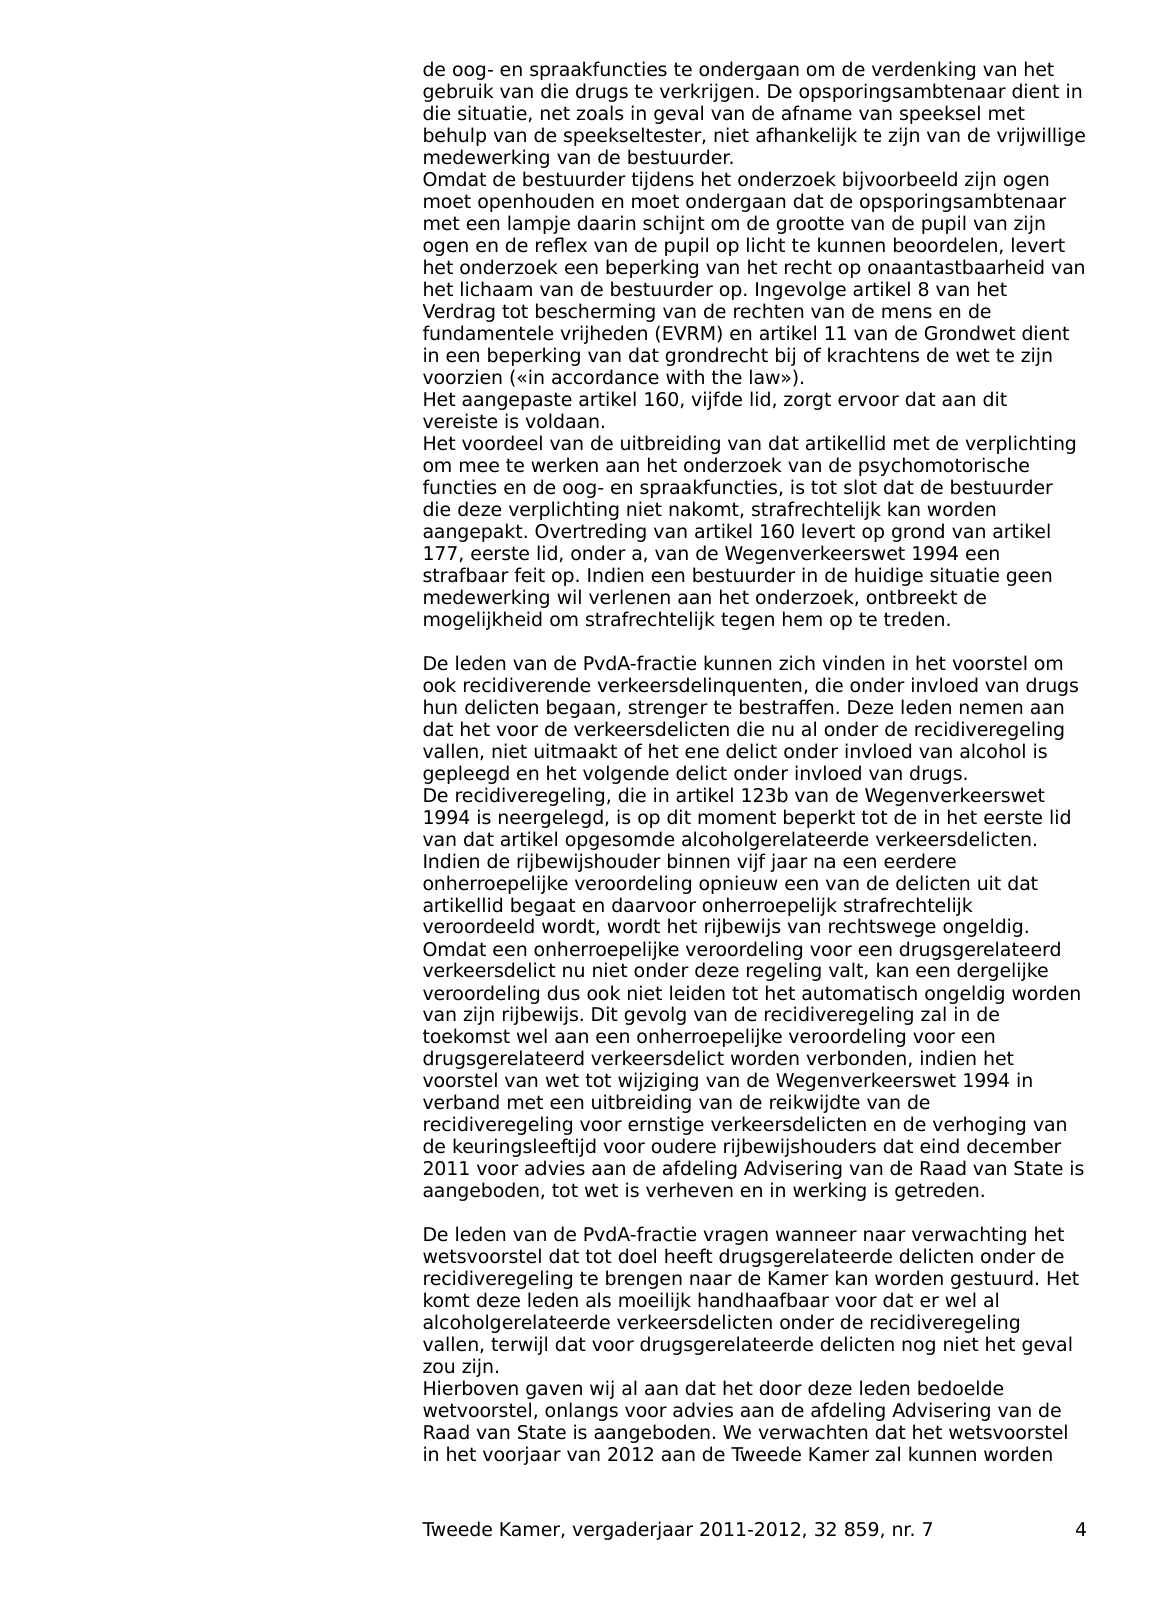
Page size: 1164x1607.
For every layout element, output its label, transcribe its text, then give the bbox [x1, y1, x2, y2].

text De leden van de PvdA-fractie kunnen zich vinden in het voorstel om ook recidiverende verkeersdelinquenten, die onder invloed van drugs hun delicten begaan, strenger te bestraffen. Deze leden nemen aan dat het voor de verkeersdelicten die nu al onder de recidiveregeling vallen, niet uitmaakt of het ene delict onder invloed van alcohol is gepleegd en het volgende delict onder invloed van drugs. [422, 653, 1087, 784]
text De leden van de PvdA-fractie vragen wanneer naar verwachting het wetsvoorstel dat tot doel heeft drugsgerelateerde delicten onder de recidiveregeling te brengen naar de Kamer kan worden gestuurd. Het komt deze leden als moeilijk handhaafbaar voor dat er wel al alcoholgerelateerde verkeersdelicten onder de recidiveregeling vallen, terwijl dat voor drugsgerelateerde delicten nog niet het geval zou zijn. [422, 1224, 1087, 1378]
text De recidiveregeling, die in artikel 123b van de Wegenverkeerswet 1994 is neergelegd, is op dit moment beperkt tot de in het eerste lid van dat artikel opgesomde alcoholgerelateerde verkeersdelicten. Indien de rijbewijshouder binnen vijf jaar na een eerdere onherroepelijke veroordeling opnieuw een van de delicten uit dat artikellid begaat en daarvoor onherroepelijk strafrechtelijk veroordeeld wordt, wordt het rijbewijs van rechtswege ongeldig. Omdat een onherroepelijke veroordeling voor een drugsgerelateerd verkeersdelict nu niet onder deze regeling valt, kan een dergelijke veroordeling dus ook niet leiden tot het automatisch ongeldig worden van zijn rijbewijs. Dit gevolg van de recidiveregeling zal in de toekomst wel aan een onherroepelijke veroordeling voor een drugsgerelateerd verkeersdelict worden verbonden, indien het voorstel van wet tot wijziging van de Wegenverkeerswet 1994 in verband met een uitbreiding van de reikwijdte van de recidiveregeling voor ernstige verkeersdelicten en de verhoging van de keuringsleeftijd voor oudere rijbewijshouders dat eind december 2011 voor advies aan de afdeling Advisering van de Raad van State is aangeboden, tot wet is verheven en in werking is getreden. [422, 784, 1087, 1202]
text Het voordeel van de uitbreiding van dat artikellid met de verplichting om mee te werken aan het onderzoek van de psychomotorische functies en de oog- en spraakfuncties, is tot slot dat de bestuurder die deze verplichting niet nakomt, strafrechtelijk kan worden aangepakt. Overtreding van artikel 160 levert op grond van artikel 177, eerste lid, onder a, van de Wegenverkeerswet 1994 een strafbaar feit op. Indien een bestuurder in de huidige situatie geen medewerking wil verlenen aan het onderzoek, ontbreekt de mogelijkheid om strafrechtelijk tegen hem op te treden. [422, 433, 1087, 631]
text Hierboven gaven wij al aan dat het door deze leden bedoelde wetvoorstel, onlangs voor advies aan de afdeling Advisering van de Raad van State is aangeboden. We verwachten dat het wetsvoorstel in het voorjaar van 2012 aan de Tweede Kamer zal kunnen worden [422, 1378, 1087, 1466]
text de oog- en spraakfuncties te ondergaan om de verdenking van het gebruik van die drugs te verkrijgen. De opsporingsambtenaar dient in die situatie, net zoals in geval van de afname van speeksel met behulp van de speekseltester, niet afhankelijk te zijn van de vrijwillige medewerking van de bestuurder. [422, 59, 1087, 169]
text Omdat de bestuurder tijdens het onderzoek bijvoorbeeld zijn ogen moet openhouden en moet ondergaan dat de opsporingsambtenaar met een lampje daarin schijnt om de grootte van de pupil van zijn ogen en de reflex van de pupil op licht te kunnen beoordelen, levert het onderzoek een beperking van het recht op onaantastbaarheid van het lichaam van de bestuurder op. Ingevolge artikel 8 van het Verdrag tot bescherming van de rechten van de mens en de fundamentele vrijheden (EVRM) en artikel 11 van de Grondwet dient in een beperking van dat grondrecht bij of krachtens de wet te zijn voorzien («in accordance with the law»). [422, 169, 1087, 389]
text Het aangepaste artikel 160, vijfde lid, zorgt ervoor dat aan dit vereiste is voldaan. [422, 389, 1087, 433]
